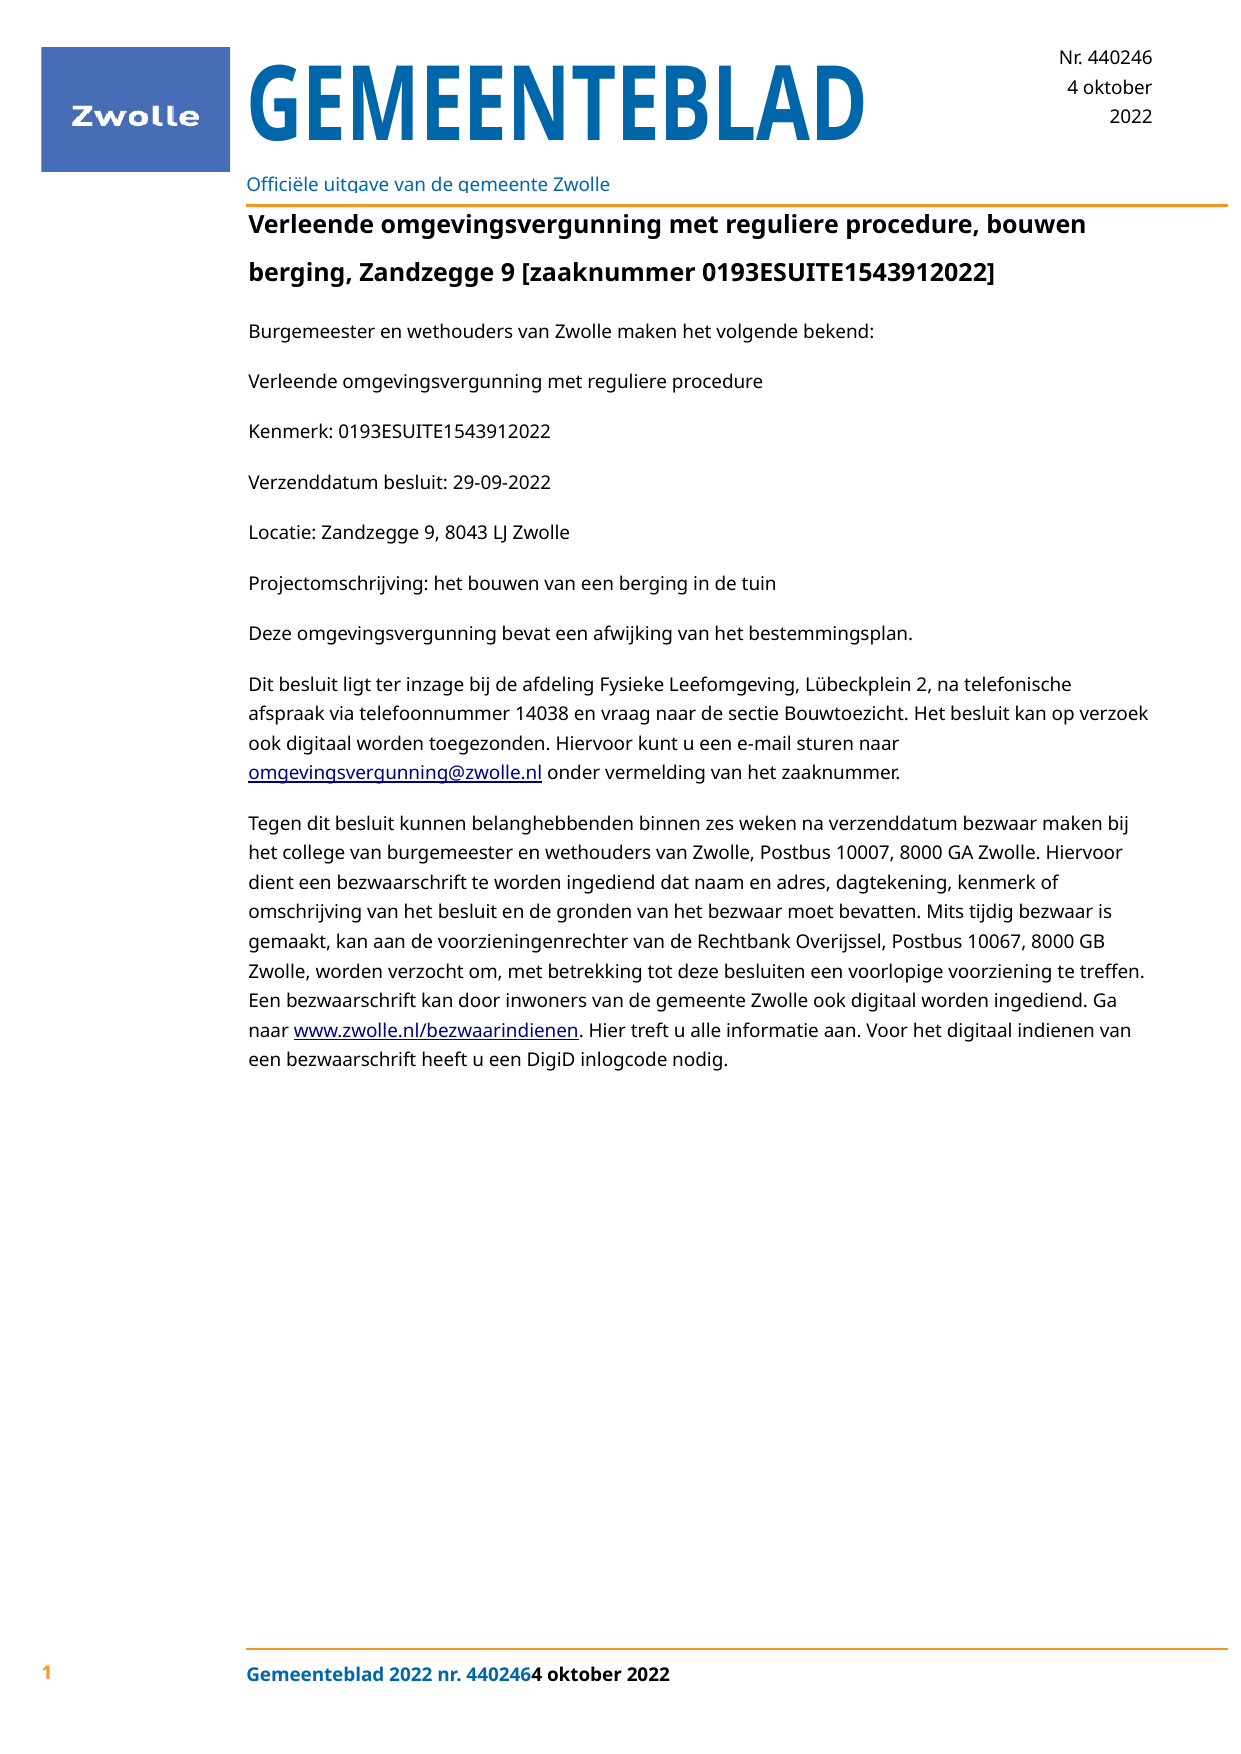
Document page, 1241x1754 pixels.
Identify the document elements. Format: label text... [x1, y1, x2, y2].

text Verzenddatum besluit: 29-09-2022 [248, 469, 1152, 495]
text Projectomschrijving: het bouwen van een berging in de tuin [248, 570, 1152, 596]
text Deze omgevingsvergunning bevat een afwijking van het bestemmingsplan. [248, 620, 1152, 646]
text Kenmerk: 0193ESUITE1543912022 [248, 419, 1152, 444]
text Verleende omgevingsvergunning met reguliere procedure [248, 368, 1152, 394]
text Locatie: Zandzegge 9, 8043 LJ Zwolle [248, 519, 1152, 545]
picture [41, 47, 231, 172]
text Verleende omgevingsvergunning met reguliere procedure, bouwen berging, Zandzegge 9 [zaaknummer 0193ESUITE1543912022] [248, 207, 1152, 288]
text Dit besluit ligt ter inzage bij de afdeling Fysieke Leefomgeving, Lübeckplein 2, na telefonische afspraak via telefoonnummer 14038 en vraag naar de sectie Bouwtoezicht. Het besluit kan op verzoek ook digitaal worden toegezonden. Hiervoor kunt u een e-mail sturen naar omgevingsvergunning@zwolle.nl onder vermelding van het zaaknummer. [248, 671, 1152, 785]
text Burgemeester en wethouders van Zwolle maken het volgende bekend: [248, 318, 1152, 344]
text Tegen dit besluit kunnen belanghebbenden binnen zes weken na verzenddatum bezwaar maken bij het college van burgemeester en wethouders van Zwolle, Postbus 10007, 8000 GA Zwolle. Hiervoor dient een bezwaarschrift te worden ingediend dat naam en adres, dagtekening, kenmerk of omschrijving van het besluit en de gronden van het bezwaar moet bevatten. Mits tijdig bezwaar is gemaakt, kan aan de voorzieningenrechter van de Rechtbank Overijssel, Postbus 10067, 8000 GB Zwolle, worden verzocht om, met betrekking tot deze besluiten een voorlopige voorziening te treffen. Een bezwaarschrift kan door inwoners van de gemeente Zwolle ook digitaal worden ingediend. Ga naar www.zwolle.nl/bezwaarindienen. Hier treft u alle informatie aan. Voor het digitaal indienen van een bezwaarschrift heeft u een DigiD inlogcode nodig. [248, 810, 1152, 1072]
